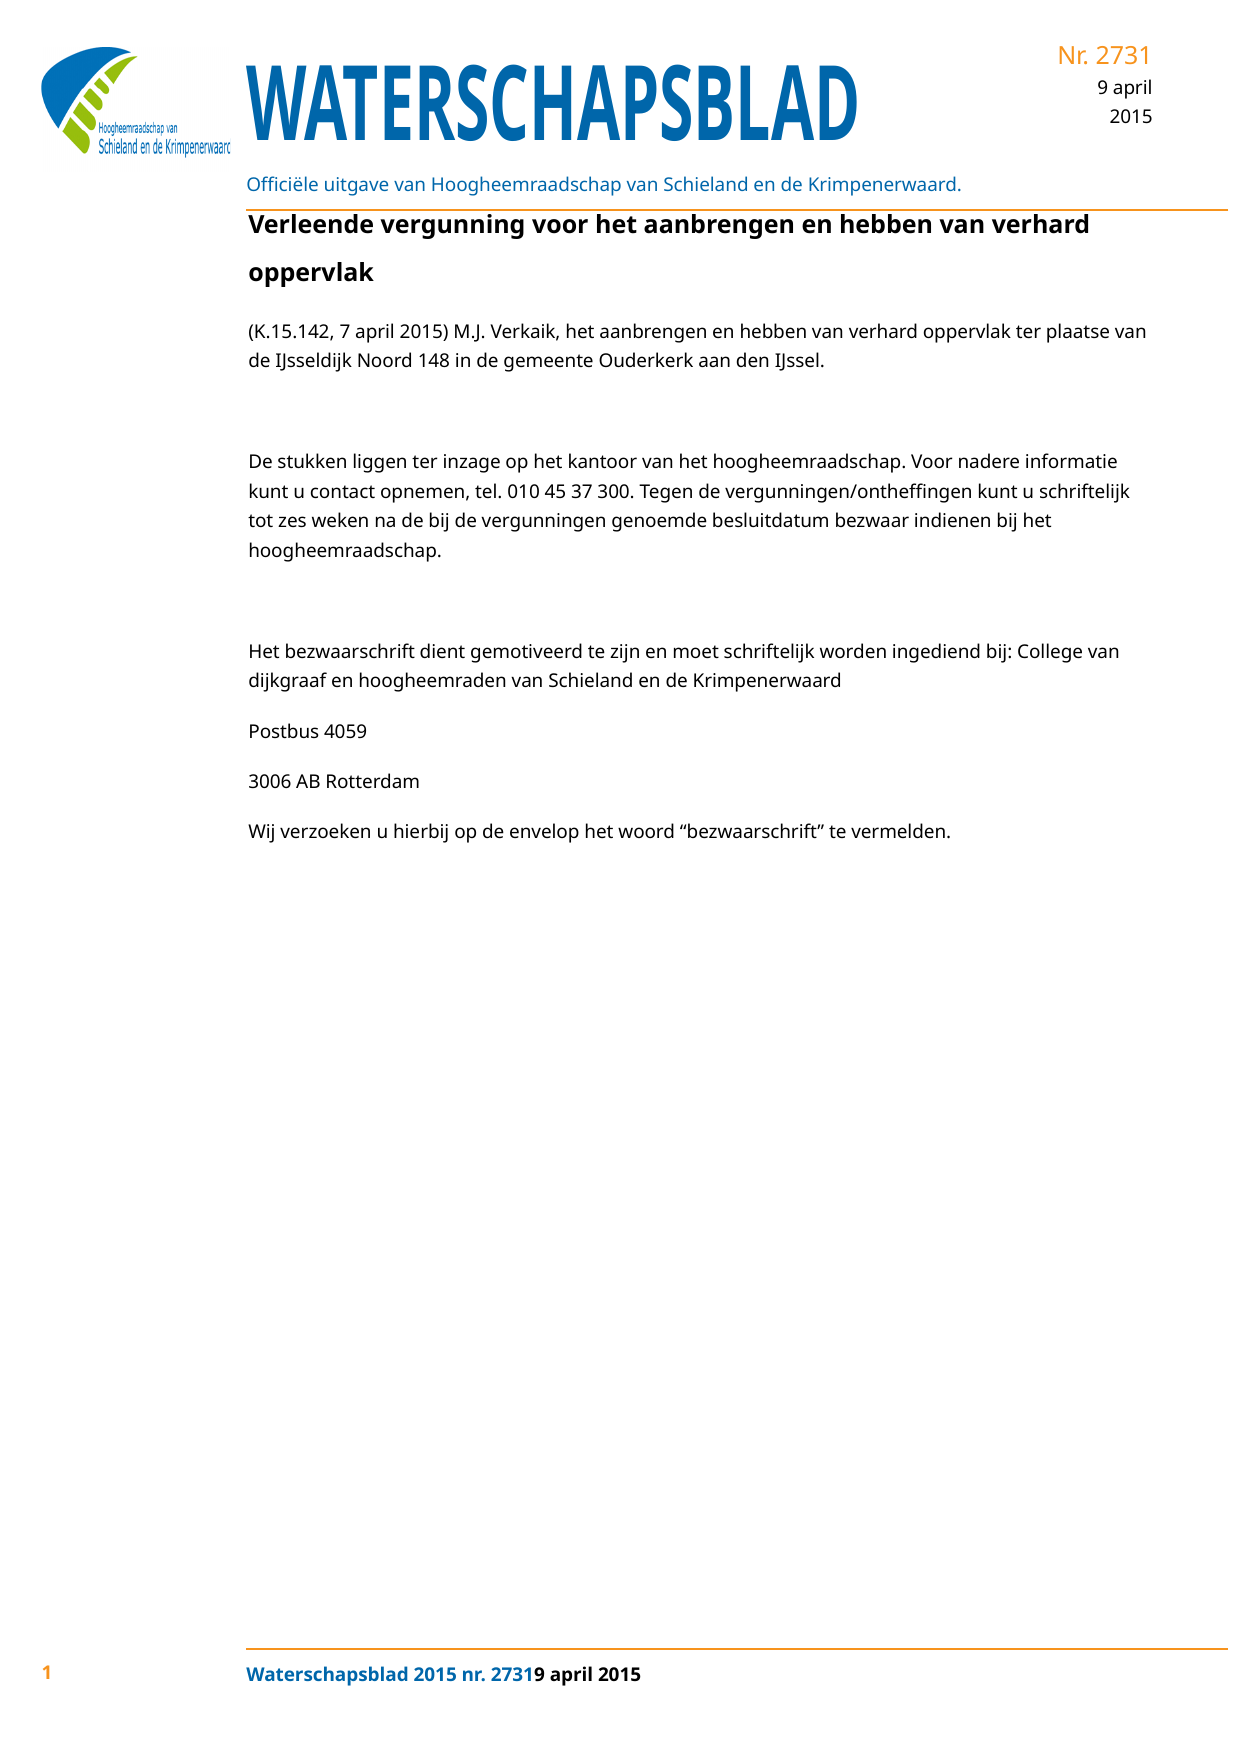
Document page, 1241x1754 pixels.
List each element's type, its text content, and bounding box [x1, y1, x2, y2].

text 3006 AB Rotterdam [248, 768, 1152, 794]
text Verleende vergunning voor het aanbrengen en hebben van verhard oppervlak [248, 211, 1152, 288]
text Het bezwaarschrift dient gemotiveerd te zijn en moet schriftelijk worden ingediend bij: College van dijkgraaf en hoogheemraden van Schieland en de Krimpenerwaard [248, 638, 1152, 693]
picture [41, 47, 231, 172]
text Wij verzoeken u hierbij op de envelop het woord “bezwaarschrift” te vermelden. [248, 819, 1152, 844]
text Postbus 4059 [248, 718, 1152, 744]
text De stukken liggen ter inzage op het kantoor van het hoogheemraadschap. Voor nadere informatie kunt u contact opnemen, tel. 010 45 37 300. Tegen de vergunningen/ontheffingen kunt u schriftelijk tot zes weken na de bij de vergunningen genoemde besluitdatum bezwaar indienen bij het hoogheemraadschap. [248, 448, 1152, 563]
text (K.15.142, 7 april 2015) M.J. Verkaik, het aanbrengen en hebben van verhard oppervlak ter plaatse van de IJsseldijk Noord 148 in de gemeente Ouderkerk aan den IJssel. [248, 318, 1152, 373]
